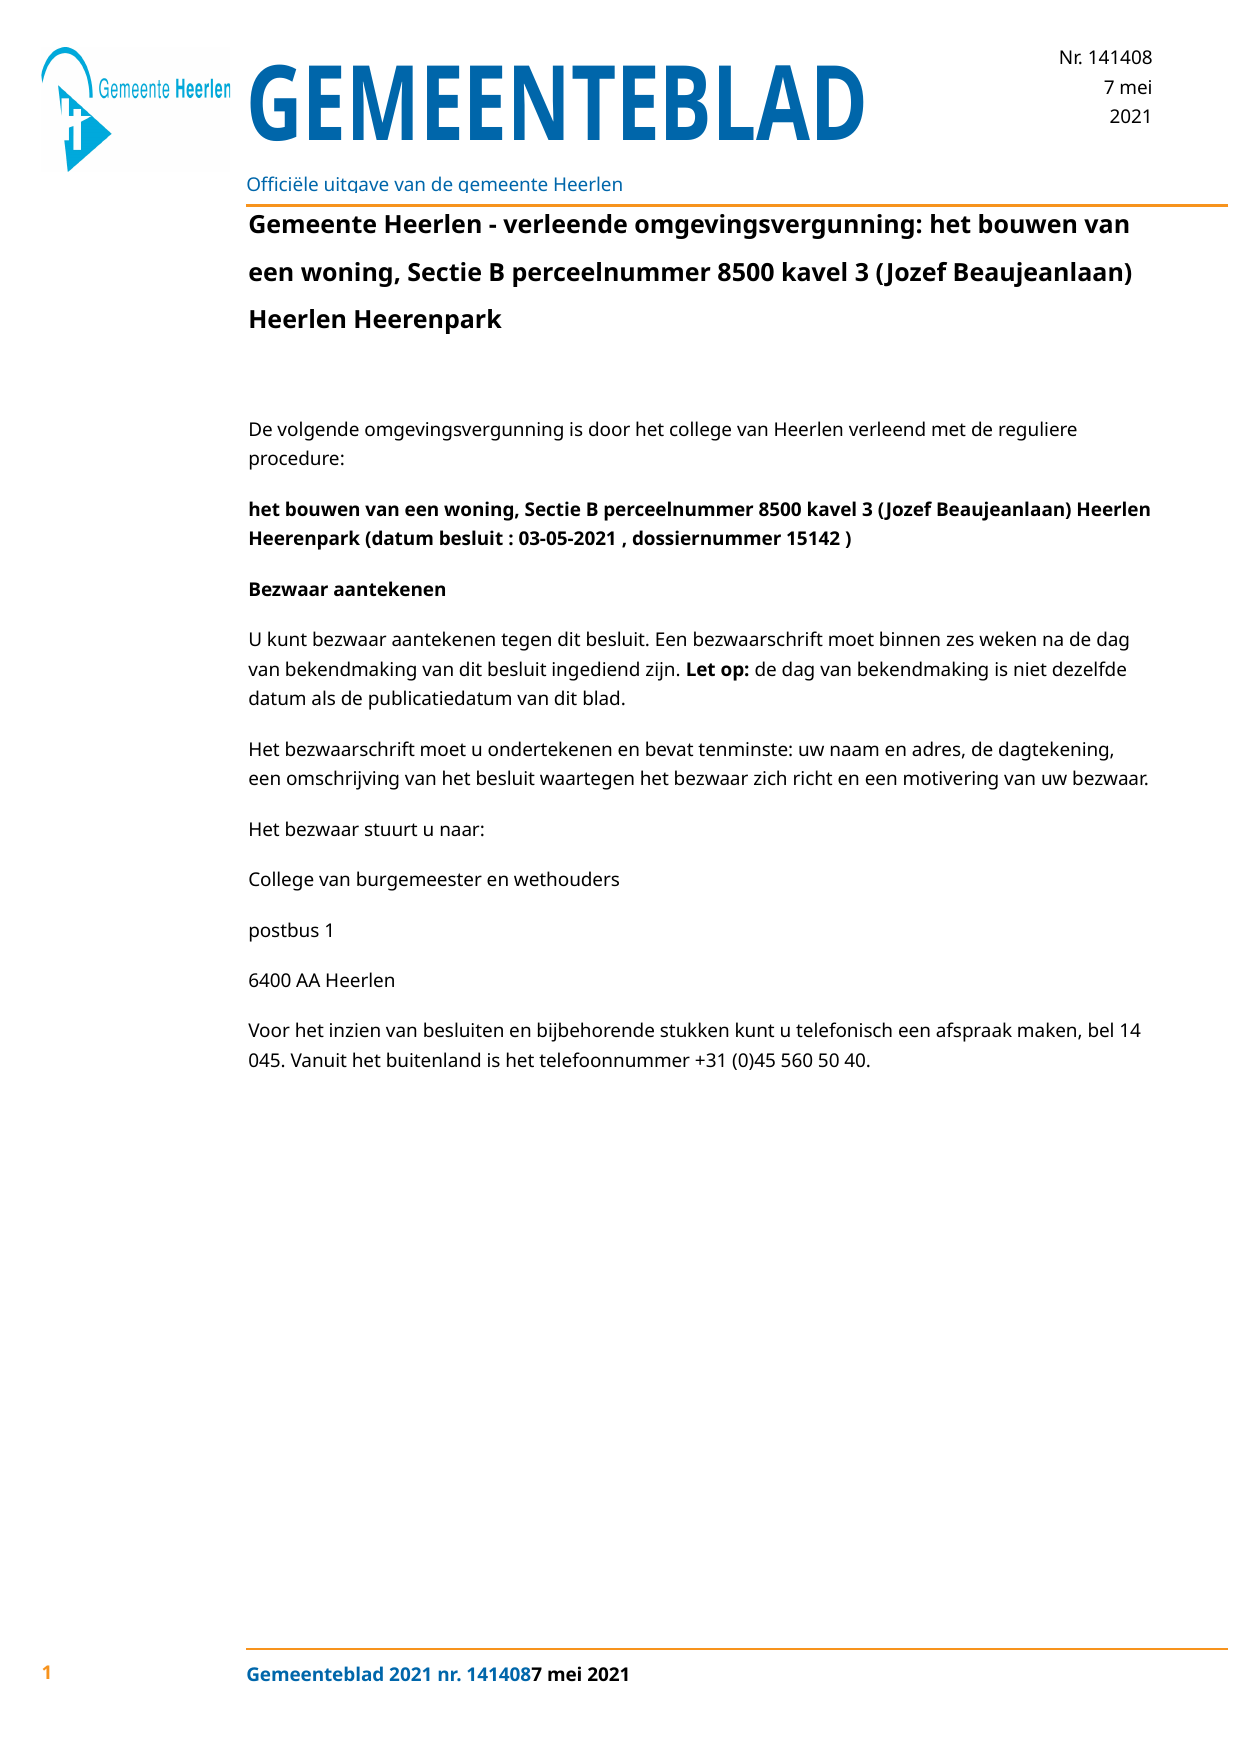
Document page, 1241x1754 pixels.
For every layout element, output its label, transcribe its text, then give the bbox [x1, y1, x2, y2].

text Bezwaar aantekenen [248, 576, 1152, 602]
text het bouwen van een woning, Sectie B perceelnummer 8500 kavel 3 (Jozef Beaujeanlaan) Heerlen Heerenpark (datum besluit : 03-05-2021 , dossiernummer 15142 ) [248, 496, 1152, 551]
text 6400 AA Heerlen [248, 967, 1152, 993]
text Het bezwaar stuurt u naar: [248, 816, 1152, 842]
text Voor het inzien van besluiten en bijbehorende stukken kunt u telefonisch een afspraak maken, bel 14 045. Vanuit het buitenland is het telefoonnummer +31 (0)45 560 50 40. [248, 1018, 1152, 1073]
picture [41, 47, 231, 172]
text U kunt bezwaar aantekenen tegen dit besluit. Een bezwaarschrift moet binnen zes weken na de dag van bekendmaking van dit besluit ingediend zijn. Let op: de dag van bekendmaking is niet dezelfde datum als de publicatiedatum van dit blad. [248, 626, 1152, 711]
text postbus 1 [248, 917, 1152, 942]
text De volgende omgevingsvergunning is door het college van Heerlen verleend met de reguliere procedure: [248, 416, 1152, 471]
text Gemeente Heerlen - verleende omgevingsvergunning: het bouwen van een woning, Sectie B perceelnummer 8500 kavel 3 (Jozef Beaujeanlaan) Heerlen Heerenpark [248, 207, 1152, 336]
text College van burgemeester en wethouders [248, 866, 1152, 892]
picture [41, 47, 59, 70]
text Het bezwaarschrift moet u ondertekenen en bevat tenminste: uw naam en adres, de dagtekening, een omschrijving van het besluit waartegen het bezwaar zich richt en een motivering van uw bezwaar. [248, 736, 1152, 791]
